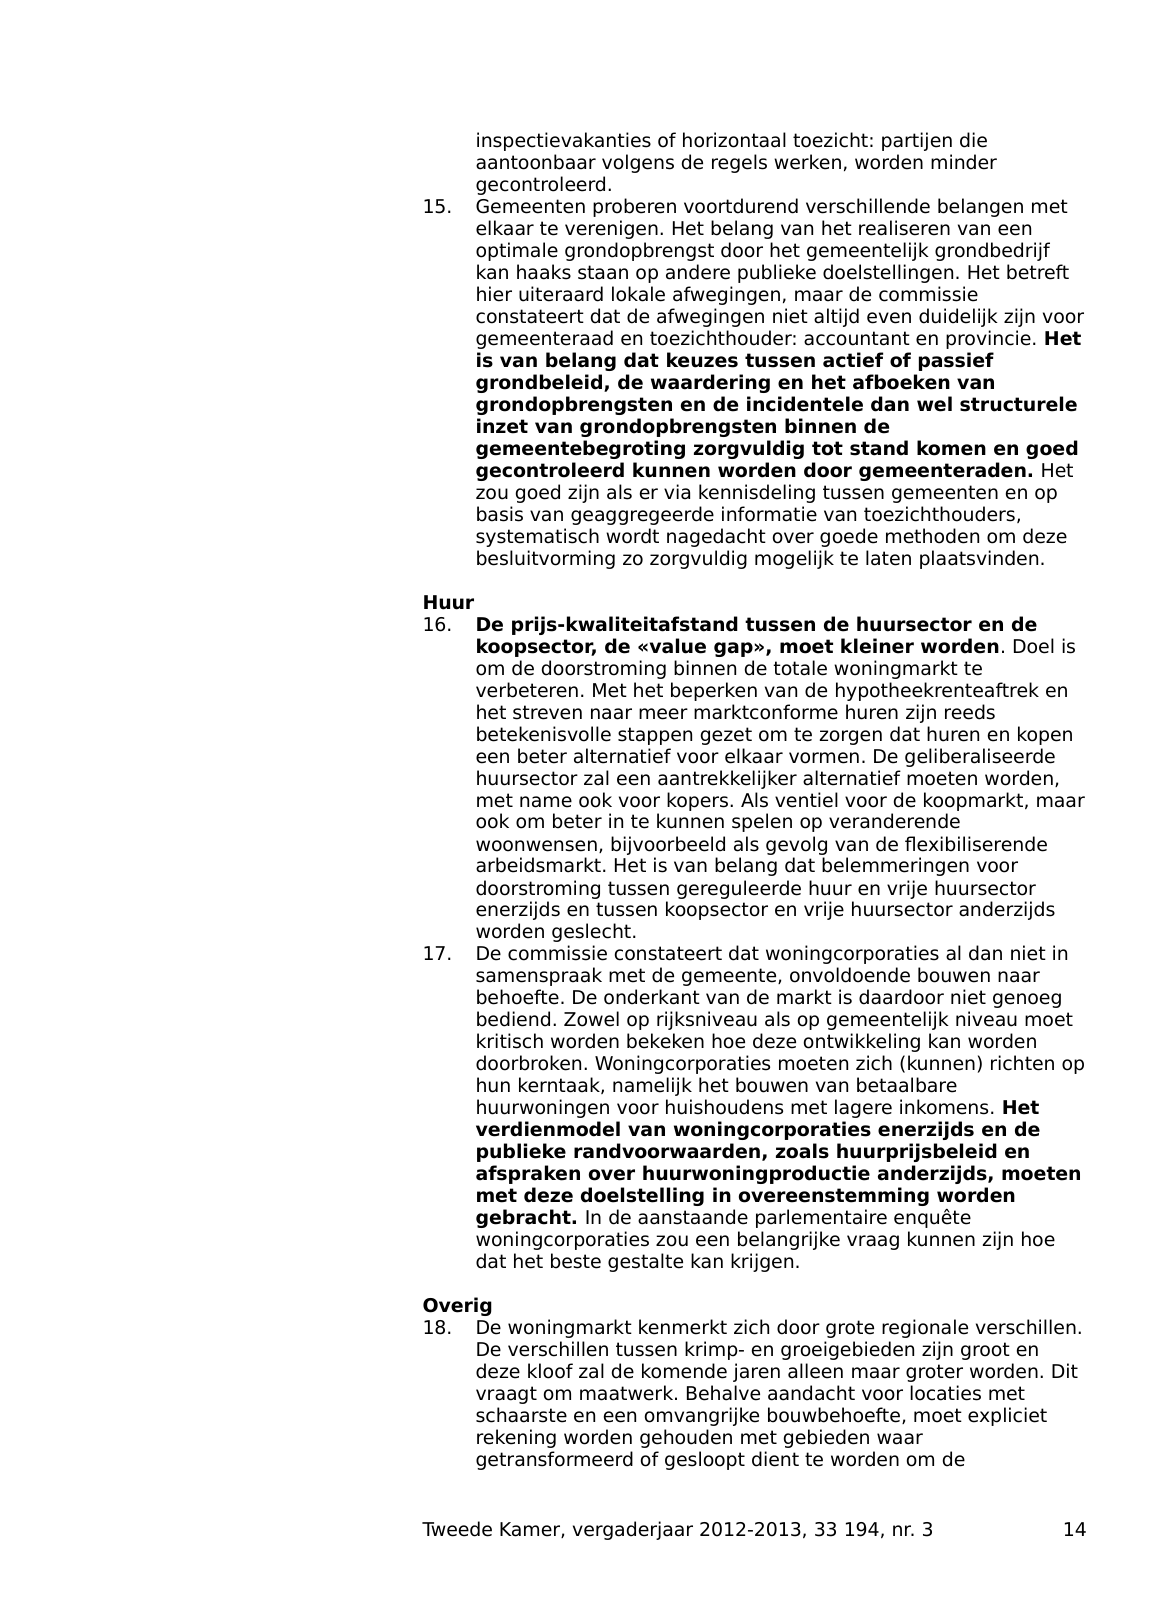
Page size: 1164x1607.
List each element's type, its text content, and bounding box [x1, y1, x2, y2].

text 16. De prijs-kwaliteitafstand tussen de huursector en de koopsector, de «value gap», moet kleiner worden. Doel is om de doorstroming binnen de totale woningmarkt te verbeteren. Met het beperken van de hypotheekrenteaftrek en het streven naar meer marktconforme huren zijn reeds betekenisvolle stappen gezet om te zorgen dat huren en kopen een beter alternatief voor elkaar vormen. De geliberaliseerde huursector zal een aantrekkelijker alternatief moeten worden, met name ook voor kopers. Als ventiel voor de koopmarkt, maar ook om beter in te kunnen spelen op veranderende woonwensen, bijvoorbeeld als gevolg van de flexibiliserende arbeidsmarkt. Het is van belang dat belemmeringen voor doorstroming tussen gereguleerde huur en vrije huursector enerzijds en tussen koopsector en vrije huursector anderzijds worden geslecht. [422, 614, 1087, 943]
subtitle Huur [422, 592, 1087, 614]
text 18. De woningmarkt kenmerkt zich door grote regionale verschillen. De verschillen tussen krimp- en groeigebieden zijn groot en deze kloof zal de komende jaren alleen maar groter worden. Dit vraagt om maatwerk. Behalve aandacht voor locaties met schaarste en een omvangrijke bouwbehoefte, moet expliciet rekening worden gehouden met gebieden waar getransformeerd of gesloopt dient te worden om de [422, 1317, 1087, 1471]
text 15. Gemeenten proberen voortdurend verschillende belangen met elkaar te verenigen. Het belang van het realiseren van een optimale grondopbrengst door het gemeentelijk grondbedrijf kan haaks staan op andere publieke doelstellingen. Het betreft hier uiteraard lokale afwegingen, maar de commissie constateert dat de afwegingen niet altijd even duidelijk zijn voor gemeenteraad en toezichthouder: accountant en provincie. Het is van belang dat keuzes tussen actief of passief grondbeleid, de waardering en het afboeken van grondopbrengsten en de incidentele dan wel structurele inzet van grondopbrengsten binnen de gemeentebegroting zorgvuldig tot stand komen en goed gecontroleerd kunnen worden door gemeenteraden. Het zou goed zijn als er via kennisdeling tussen gemeenten en op basis van geaggregeerde informatie van toezichthouders, systematisch wordt nagedacht over goede methoden om deze besluitvorming zo zorgvuldig mogelijk te laten plaatsvinden. [422, 196, 1087, 569]
text inspectievakanties of horizontaal toezicht: partijen die aantoonbaar volgens de regels werken, worden minder gecontroleerd. [422, 130, 1087, 196]
subtitle Overig [422, 1295, 1087, 1317]
text 17. De commissie constateert dat woningcorporaties al dan niet in samenspraak met de gemeente, onvoldoende bouwen naar behoefte. De onderkant van de markt is daardoor niet genoeg bediend. Zowel op rijksniveau als op gemeentelijk niveau moet kritisch worden bekeken hoe deze ontwikkeling kan worden doorbroken. Woningcorporaties moeten zich (kunnen) richten op hun kerntaak, namelijk het bouwen van betaalbare huurwoningen voor huishoudens met lagere inkomens. Het verdienmodel van woningcorporaties enerzijds en de publieke randvoorwaarden, zoals huurprijsbeleid en afspraken over huurwoningproductie anderzijds, moeten met deze doelstelling in overeenstemming worden gebracht. In de aanstaande parlementaire enquête woningcorporaties zou een belangrijke vraag kunnen zijn hoe dat het beste gestalte kan krijgen. [422, 943, 1087, 1273]
